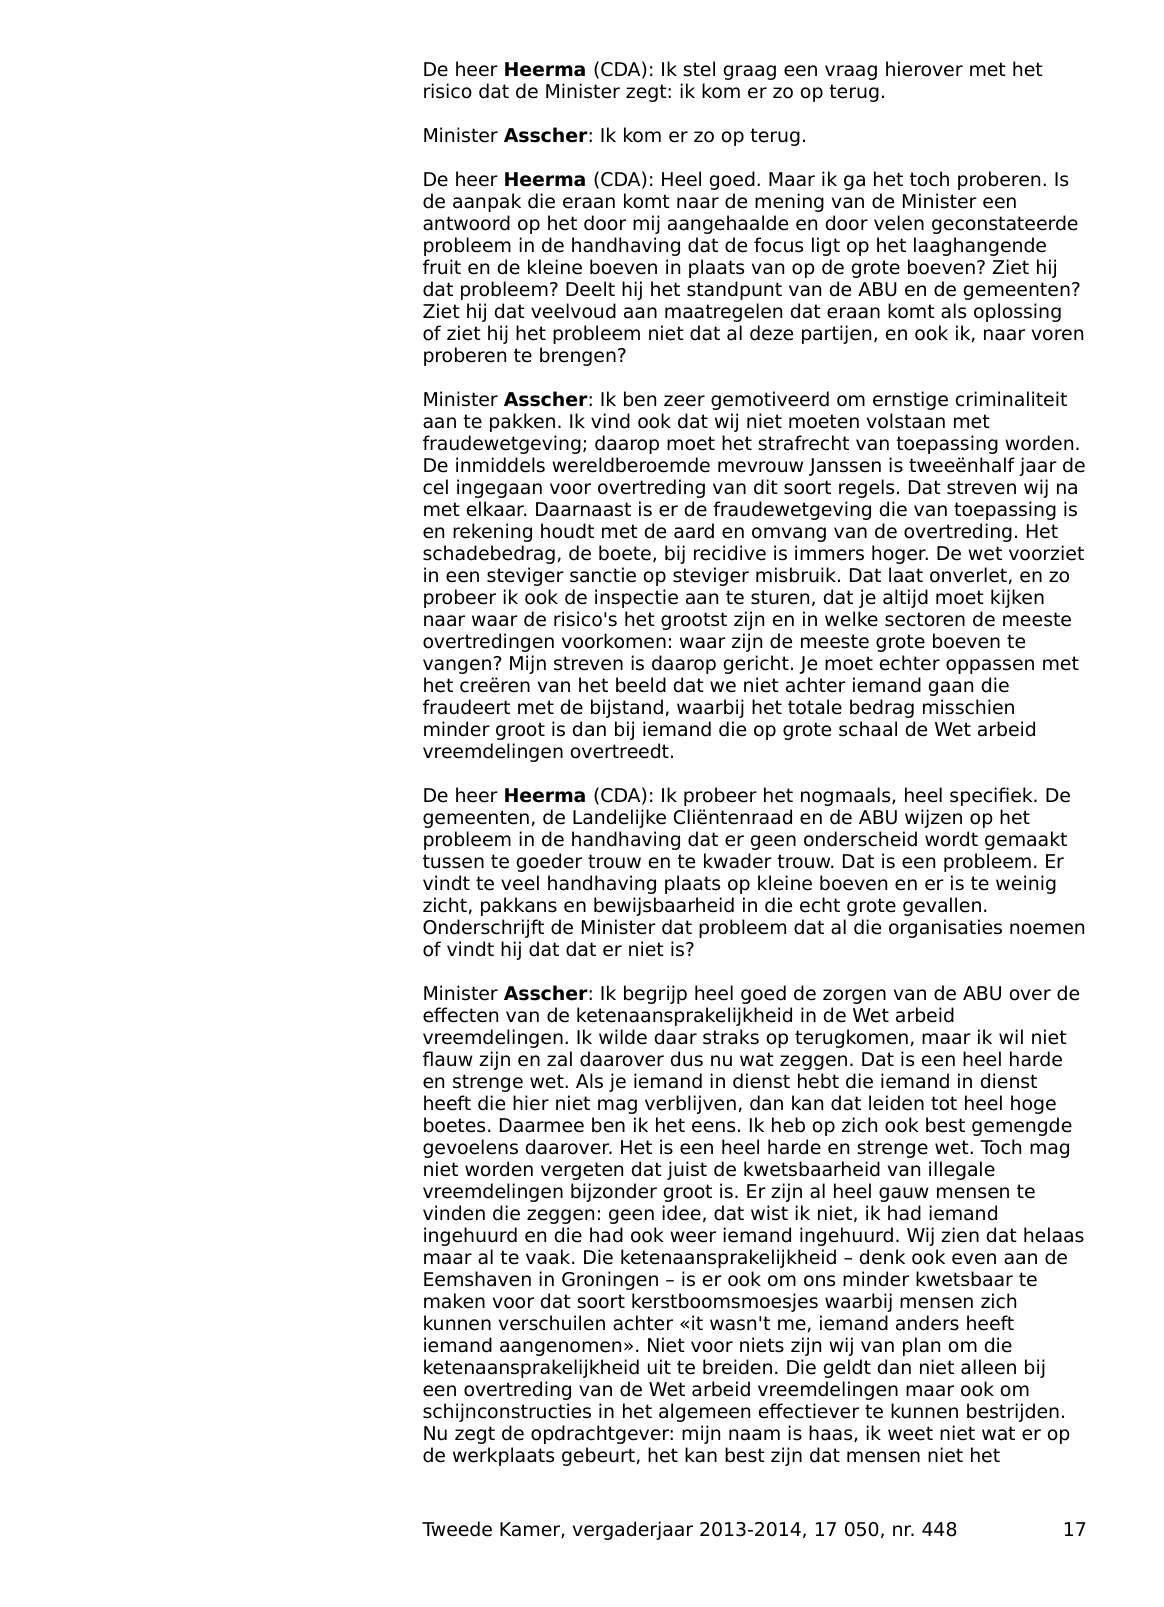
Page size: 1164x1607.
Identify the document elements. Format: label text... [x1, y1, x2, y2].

text Minister Asscher: Ik ben zeer gemotiveerd om ernstige criminaliteit aan te pakken. Ik vind ook dat wij niet moeten volstaan met fraudewetgeving; daarop moet het strafrecht van toepassing worden. De inmiddels wereldberoemde mevrouw Janssen is tweeënhalf jaar de cel ingegaan voor overtreding van dit soort regels. Dat streven wij na met elkaar. Daarnaast is er de fraudewetgeving die van toepassing is en rekening houdt met de aard en omvang van de overtreding. Het schadebedrag, de boete, bij recidive is immers hoger. De wet voorziet in een steviger sanctie op steviger misbruik. Dat laat onverlet, en zo probeer ik ook de inspectie aan te sturen, dat je altijd moet kijken naar waar de risico's het grootst zijn en in welke sectoren de meeste overtredingen voorkomen: waar zijn de meeste grote boeven te vangen? Mijn streven is daarop gericht. Je moet echter oppassen met het creëren van het beeld dat we niet achter iemand gaan die fraudeert met de bijstand, waarbij het totale bedrag misschien minder groot is dan bij iemand die op grote schaal de Wet arbeid vreemdelingen overtreedt. [422, 389, 1087, 763]
text De heer Heerma (CDA): Heel goed. Maar ik ga het toch proberen. Is de aanpak die eraan komt naar de mening van de Minister een antwoord op het door mij aangehaalde en door velen geconstateerde probleem in de handhaving dat de focus ligt op het laaghangende fruit en de kleine boeven in plaats van op de grote boeven? Ziet hij dat probleem? Deelt hij het standpunt van de ABU en de gemeenten? Ziet hij dat veelvoud aan maatregelen dat eraan komt als oplossing of ziet hij het probleem niet dat al deze partijen, en ook ik, naar voren proberen te brengen? [422, 169, 1087, 367]
text Minister Asscher: Ik begrijp heel goed de zorgen van de ABU over de effecten van de ketenaansprakelijkheid in de Wet arbeid vreemdelingen. Ik wilde daar straks op terugkomen, maar ik wil niet flauw zijn en zal daarover dus nu wat zeggen. Dat is een heel harde en strenge wet. Als je iemand in dienst hebt die iemand in dienst heeft die hier niet mag verblijven, dan kan dat leiden tot heel hoge boetes. Daarmee ben ik het eens. Ik heb op zich ook best gemengde gevoelens daarover. Het is een heel harde en strenge wet. Toch mag niet worden vergeten dat juist de kwetsbaarheid van illegale vreemdelingen bijzonder groot is. Er zijn al heel gauw mensen te vinden die zeggen: geen idee, dat wist ik niet, ik had iemand ingehuurd en die had ook weer iemand ingehuurd. Wij zien dat helaas maar al te vaak. Die ketenaansprakelijkheid – denk ook even aan de Eemshaven in Groningen – is er ook om ons minder kwetsbaar te maken voor dat soort kerstboomsmoesjes waarbij mensen zich kunnen verschuilen achter «it wasn't me, iemand anders heeft iemand aangenomen». Niet voor niets zijn wij van plan om die ketenaansprakelijkheid uit te breiden. Die geldt dan niet alleen bij een overtreding van de Wet arbeid vreemdelingen maar ook om schijnconstructies in het algemeen effectiever te kunnen bestrijden. Nu zegt de opdrachtgever: mijn naam is haas, ik weet niet wat er op de werkplaats gebeurt, het kan best zijn dat mensen niet het [422, 983, 1087, 1467]
text De heer Heerma (CDA): Ik stel graag een vraag hierover met het risico dat de Minister zegt: ik kom er zo op terug. [422, 59, 1087, 103]
text Minister Asscher: Ik kom er zo op terug. [422, 125, 1087, 147]
text De heer Heerma (CDA): Ik probeer het nogmaals, heel specifiek. De gemeenten, de Landelijke Cliëntenraad en de ABU wijzen op het probleem in de handhaving dat er geen onderscheid wordt gemaakt tussen te goeder trouw en te kwader trouw. Dat is een probleem. Er vindt te veel handhaving plaats op kleine boeven en er is te weinig zicht, pakkans en bewijsbaarheid in die echt grote gevallen. Onderschrijft de Minister dat probleem dat al die organisaties noemen of vindt hij dat dat er niet is? [422, 785, 1087, 961]
